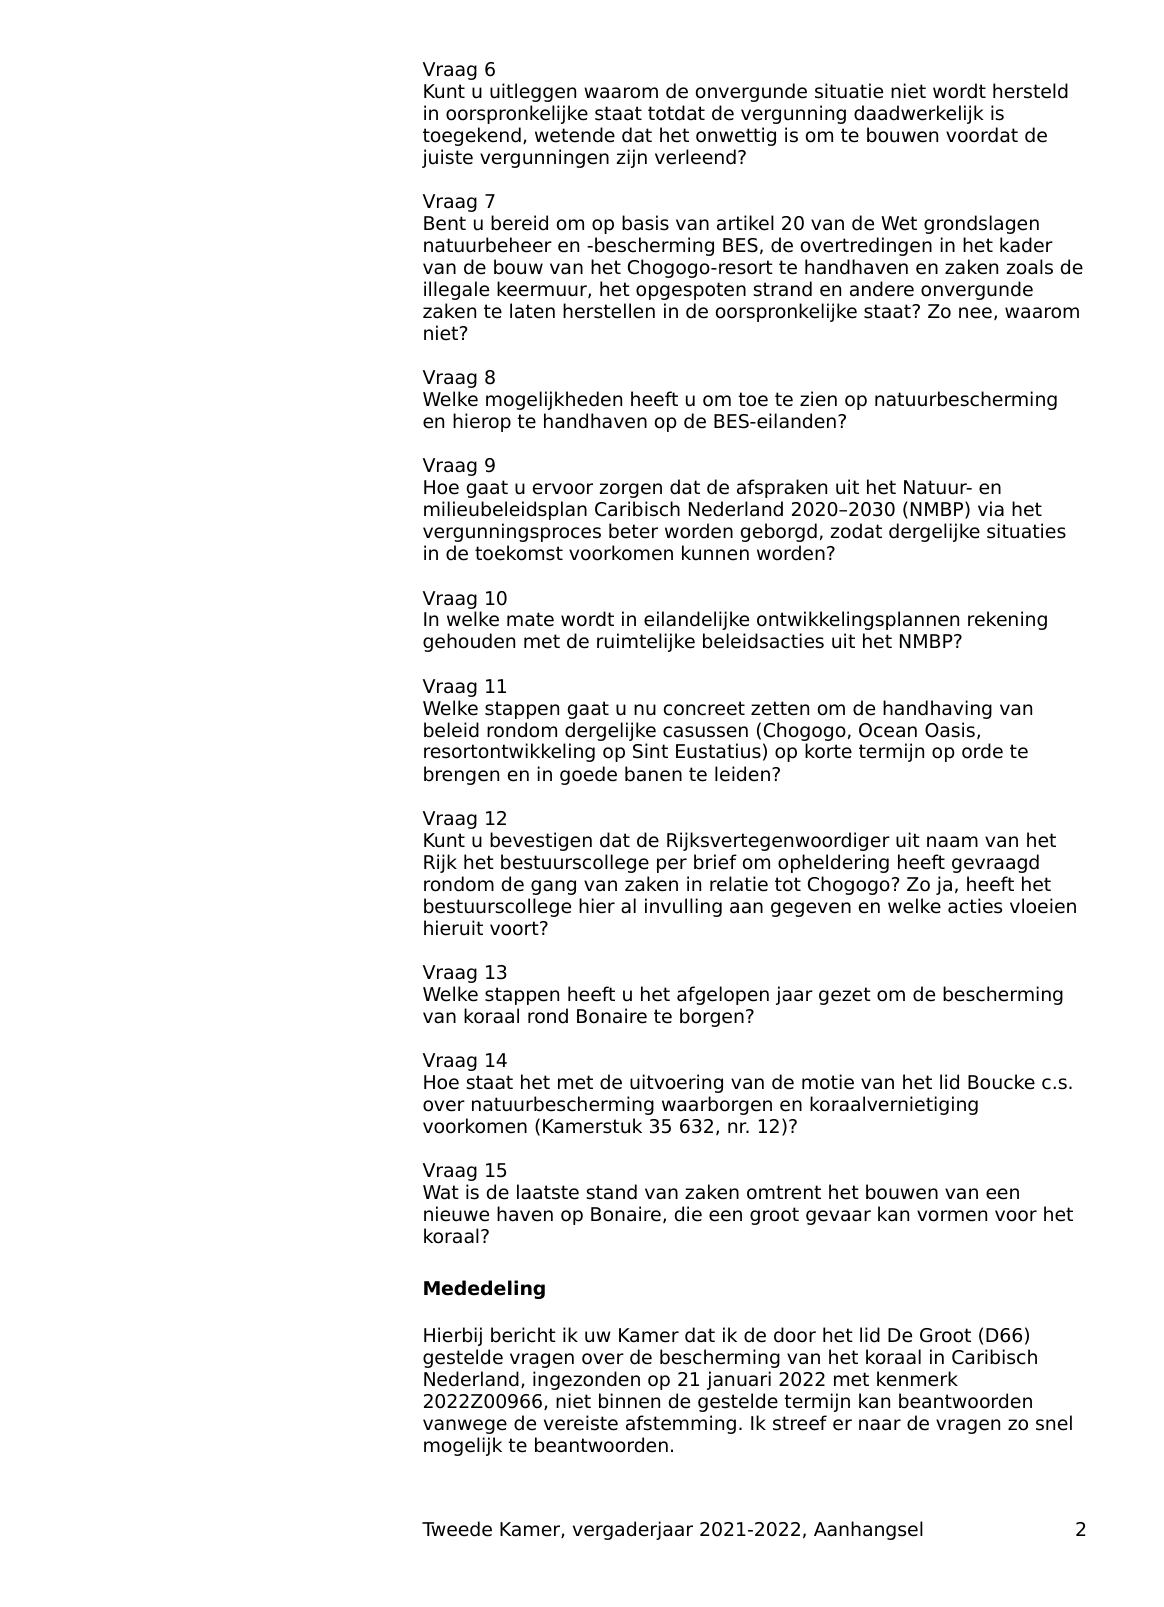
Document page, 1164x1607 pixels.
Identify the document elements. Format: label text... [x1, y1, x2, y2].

text Welke stappen heeft u het afgelopen jaar gezet om de bescherming van koraal rond Bonaire te borgen? [422, 984, 1087, 1028]
text Vraag 7 [422, 191, 1087, 213]
text Vraag 11 [422, 676, 1087, 697]
text Kunt u bevestigen dat de Rijksvertegenwoordiger uit naam van het Rijk het bestuurscollege per brief om opheldering heeft gevraagd rondom de gang van zaken in relatie tot Chogogo? Zo ja, heeft het bestuurscollege hier al invulling aan gegeven en welke acties vloeien hieruit voort? [422, 829, 1087, 939]
text Hoe gaat u ervoor zorgen dat de afspraken uit het Natuur- en milieubeleidsplan Caribisch Nederland 2020–2030 (NMBP) via het vergunningsproces beter worden geborgd, zodat dergelijke situaties in de toekomst voorkomen kunnen worden? [422, 477, 1087, 565]
text Vraag 12 [422, 808, 1087, 829]
text Welke stappen gaat u nu concreet zetten om de handhaving van beleid rondom dergelijke casussen (Chogogo, Ocean Oasis, resortontwikkeling op Sint Eustatius) op korte termijn op orde te brengen en in goede banen te leiden? [422, 697, 1087, 785]
text Hierbij bericht ik uw Kamer dat ik de door het lid De Groot (D66) gestelde vragen over de bescherming van het koraal in Caribisch Nederland, ingezonden op 21 januari 2022 met kenmerk 2022Z00966, niet binnen de gestelde termijn kan beantwoorden vanwege de vereiste afstemming. Ik streef er naar de vragen zo snel mogelijk te beantwoorden. [422, 1325, 1087, 1457]
text Vraag 8 [422, 367, 1087, 389]
text Vraag 14 [422, 1050, 1087, 1072]
text Vraag 6 [422, 59, 1087, 81]
text Vraag 15 [422, 1160, 1087, 1182]
text In welke mate wordt in eilandelijke ontwikkelingsplannen rekening gehouden met de ruimtelijke beleidsacties uit het NMBP? [422, 609, 1087, 653]
text Wat is de laatste stand van zaken omtrent het bouwen van een nieuwe haven op Bonaire, die een groot gevaar kan vormen voor het koraal? [422, 1182, 1087, 1248]
subtitle Mededeling [422, 1278, 1087, 1300]
text Kunt u uitleggen waarom de onvergunde situatie niet wordt hersteld in oorspronkelijke staat totdat de vergunning daadwerkelijk is toegekend, wetende dat het onwettig is om te bouwen voordat de juiste vergunningen zijn verleend? [422, 81, 1087, 169]
text Vraag 13 [422, 962, 1087, 984]
text Bent u bereid om op basis van artikel 20 van de Wet grondslagen natuurbeheer en -bescherming BES, de overtredingen in het kader van de bouw van het Chogogo-resort te handhaven en zaken zoals de illegale keermuur, het opgespoten strand en andere onvergunde zaken te laten herstellen in de oorspronkelijke staat? Zo nee, waarom niet? [422, 213, 1087, 345]
text Hoe staat het met de uitvoering van de motie van het lid Boucke c.s. over natuurbescherming waarborgen en koraalvernietiging voorkomen (Kamerstuk 35 632, nr. 12)? [422, 1072, 1087, 1138]
text Welke mogelijkheden heeft u om toe te zien op natuurbescherming en hierop te handhaven op de BES-eilanden? [422, 389, 1087, 433]
text Vraag 10 [422, 587, 1087, 609]
text Vraag 9 [422, 455, 1087, 477]
